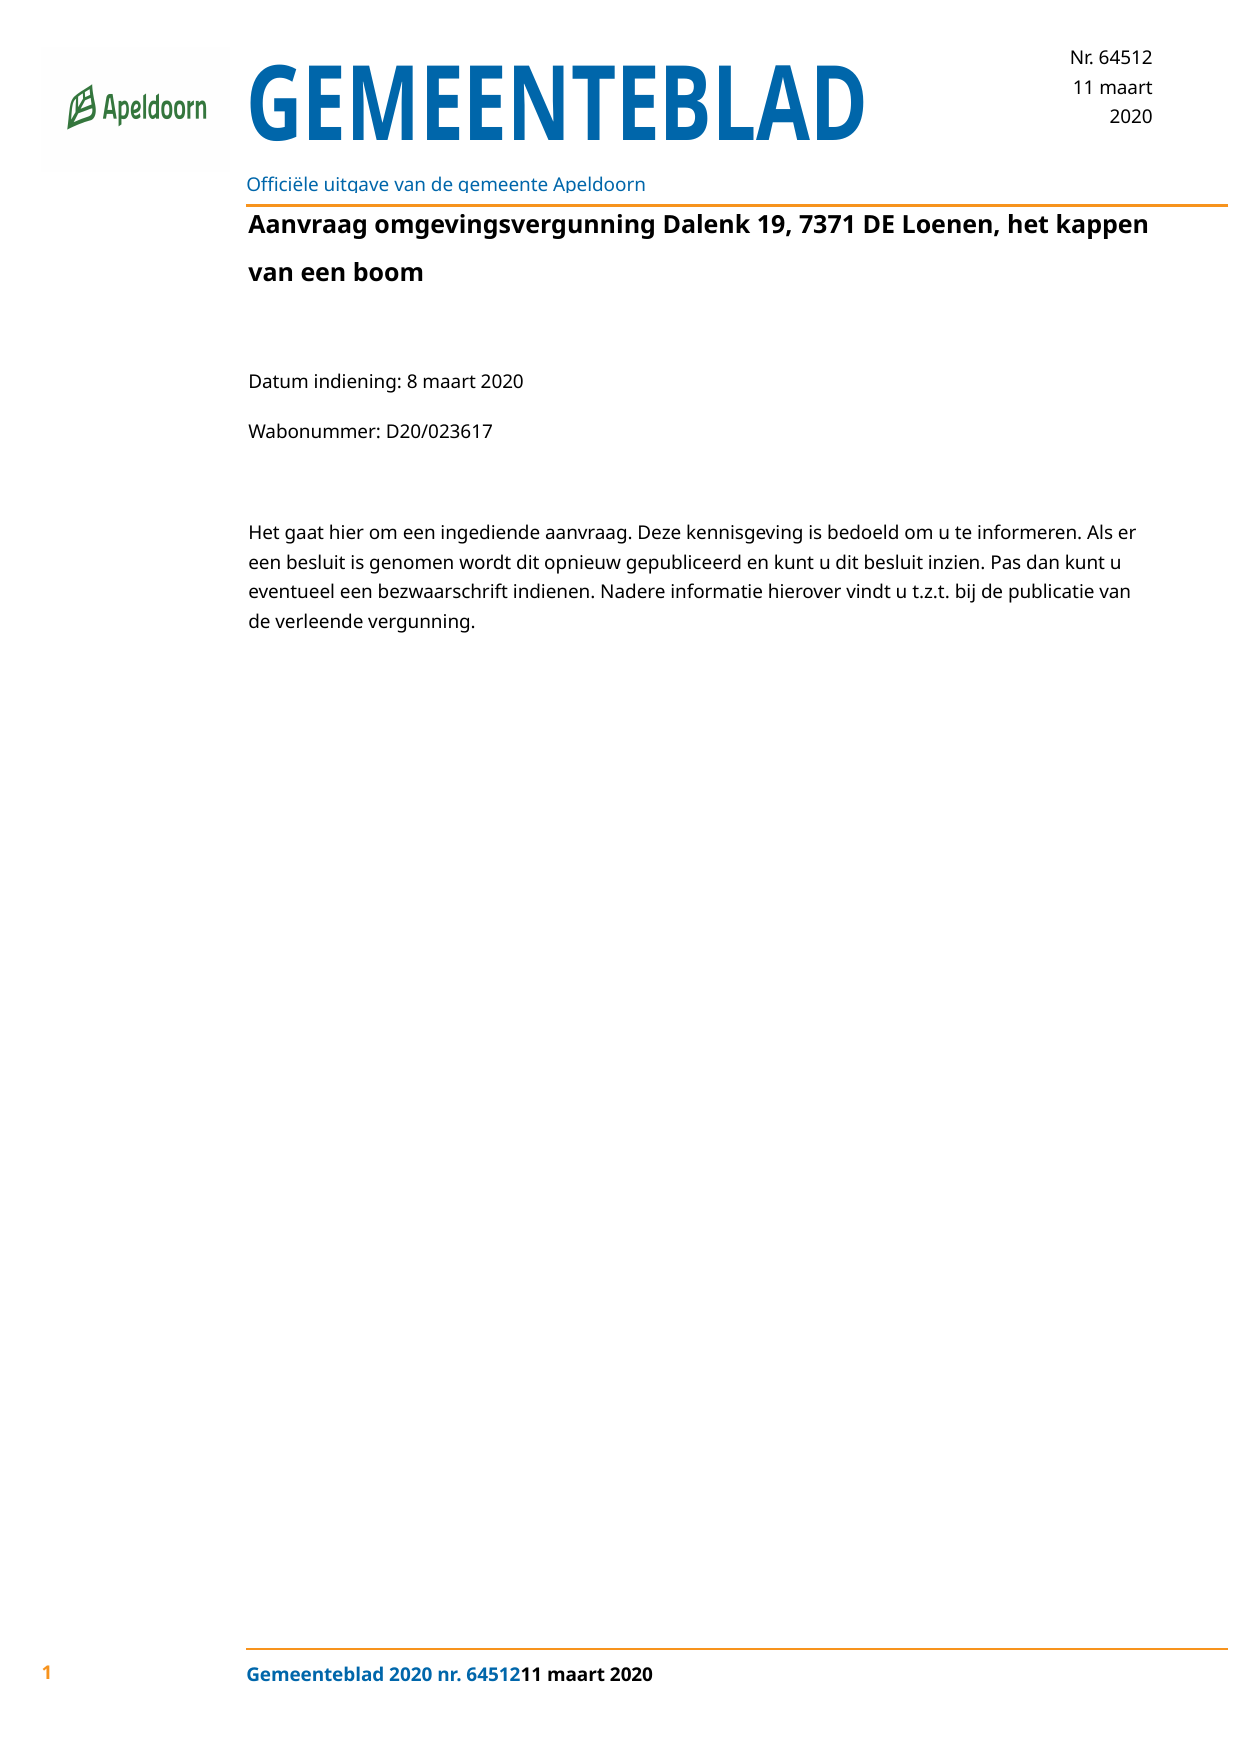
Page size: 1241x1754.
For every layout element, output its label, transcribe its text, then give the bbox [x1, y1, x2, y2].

text Aanvraag omgevingsvergunning Dalenk 19, 7371 DE Loenen, het kappen van een boom [248, 207, 1152, 288]
text Datum indiening: 8 maart 2020 [248, 368, 1152, 394]
text Wabonummer: D20/023617 [248, 419, 1152, 444]
picture [41, 47, 231, 172]
text Het gaat hier om een ingediende aanvraag. Deze kennisgeving is bedoeld om u te informeren. Als er een besluit is genomen wordt dit opnieuw gepubliceerd en kunt u dit besluit inzien. Pas dan kunt u eventueel een bezwaarschrift indienen. Nadere informatie hierover vindt u t.z.t. bij de publicatie van de verleende vergunning. [248, 519, 1152, 634]
